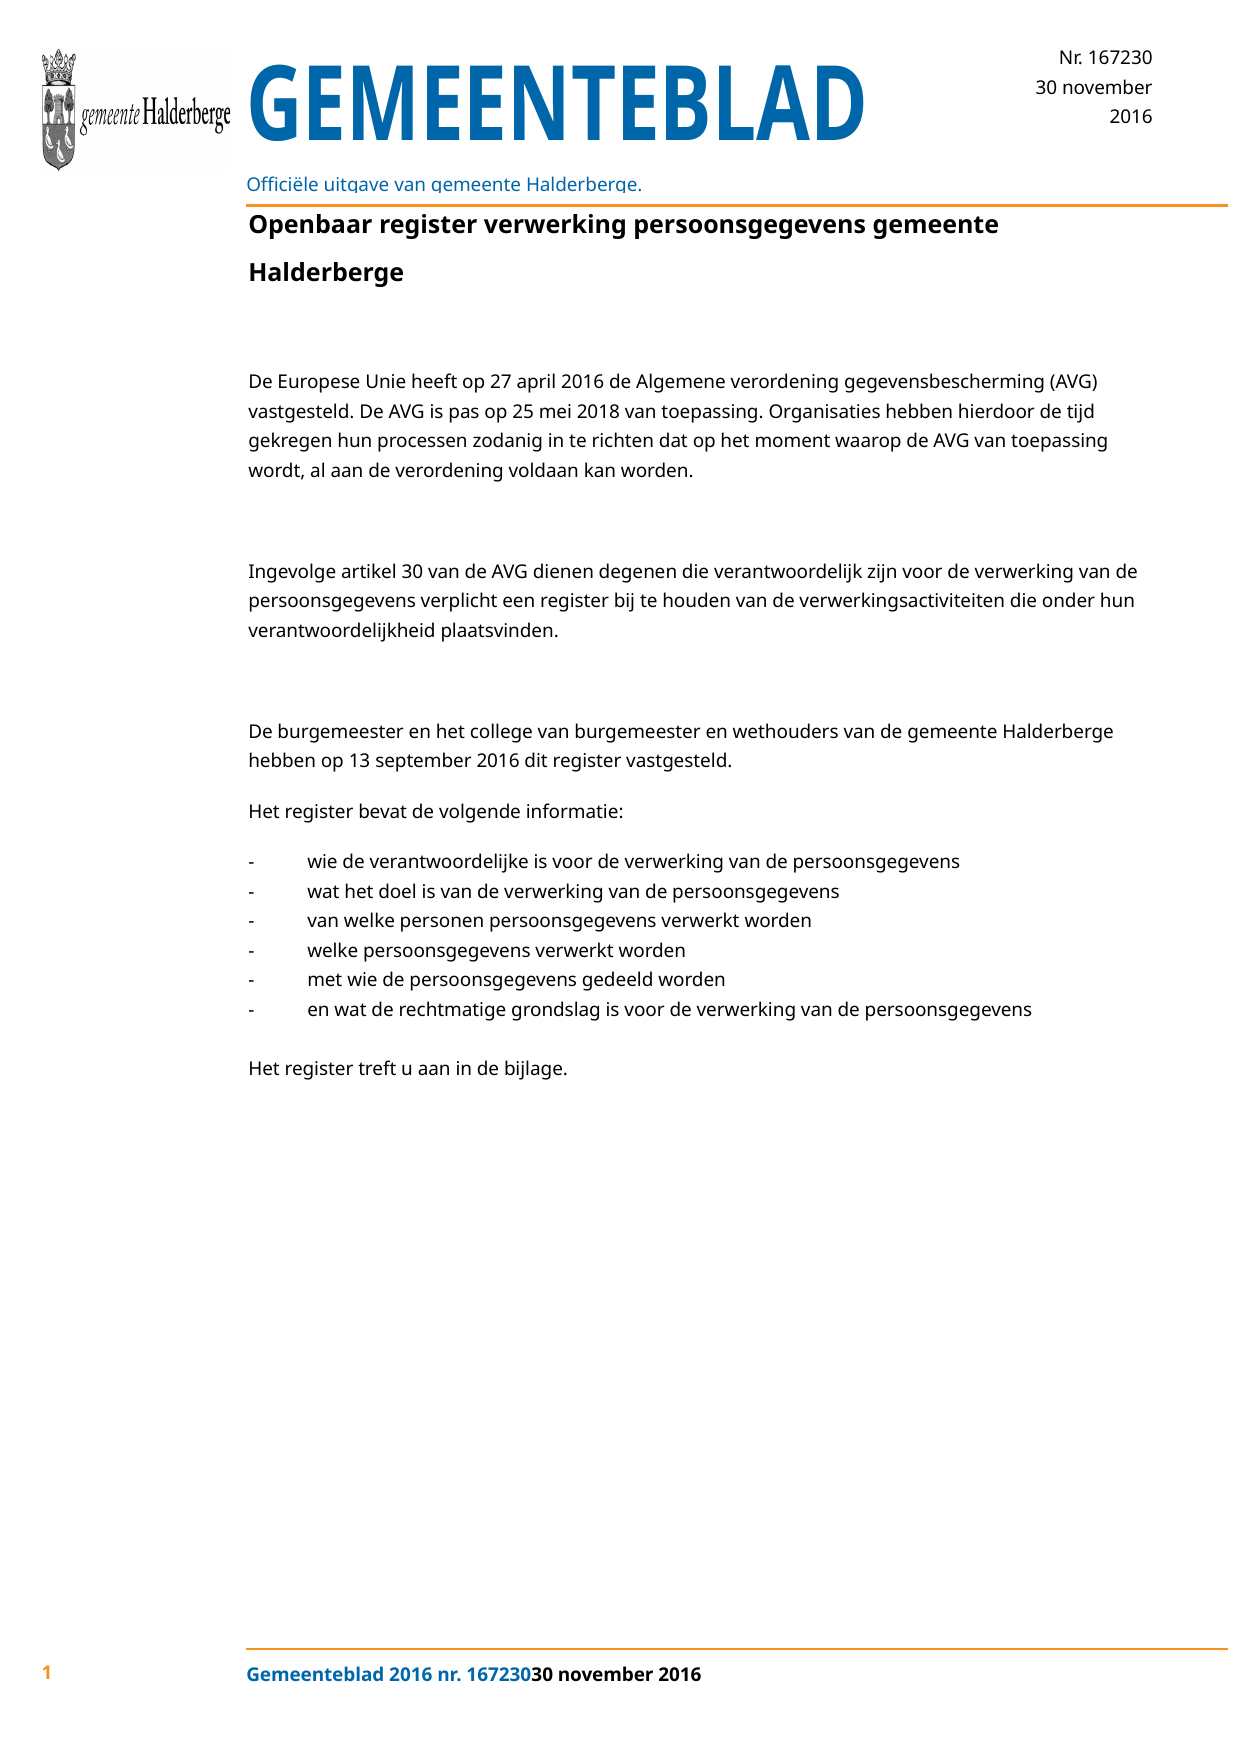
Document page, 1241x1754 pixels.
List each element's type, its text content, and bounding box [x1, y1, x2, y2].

picture [41, 47, 231, 172]
text Het register bevat de volgende informatie: [248, 798, 1152, 824]
text Ingevolge artikel 30 van de AVG dienen degenen die verantwoordelijk zijn voor de verwerking van de persoonsgegevens verplicht een register bij te houden van de verwerkingsactiviteiten die onder hun verantwoordelijkheid plaatsvinden. [248, 558, 1152, 643]
text Openbaar register verwerking persoonsgegevens gemeente Halderberge [248, 207, 1152, 288]
text De burgemeester en het college van burgemeester en wethouders van de gemeente Halderberge hebben op 13 september 2016 dit register vastgesteld. [248, 718, 1152, 773]
list en wat de rechtmatige grondslag is voor de verwerking van de persoonsgegevens [248, 996, 1152, 1022]
text Het register treft u aan in de bijlage. [248, 1055, 1152, 1081]
text De Europese Unie heeft op 27 april 2016 de Algemene verordening gegevensbescherming (AVG) vastgesteld. De AVG is pas op 25 mei 2018 van toepassing. Organisaties hebben hierdoor de tijd gekregen hun processen zodanig in te richten dat op het moment waarop de AVG van toepassing wordt, al aan de verordening voldaan kan worden. [248, 368, 1152, 483]
list met wie de persoonsgegevens gedeeld worden [248, 967, 1152, 992]
list wie de verantwoordelijke is voor de verwerking van de persoonsgegevens [248, 848, 1152, 874]
list welke persoonsgegevens verwerkt worden [248, 937, 1152, 963]
list van welke personen persoonsgegevens verwerkt worden [248, 907, 1152, 933]
list wat het doel is van de verwerking van de persoonsgegevens [248, 878, 1152, 904]
